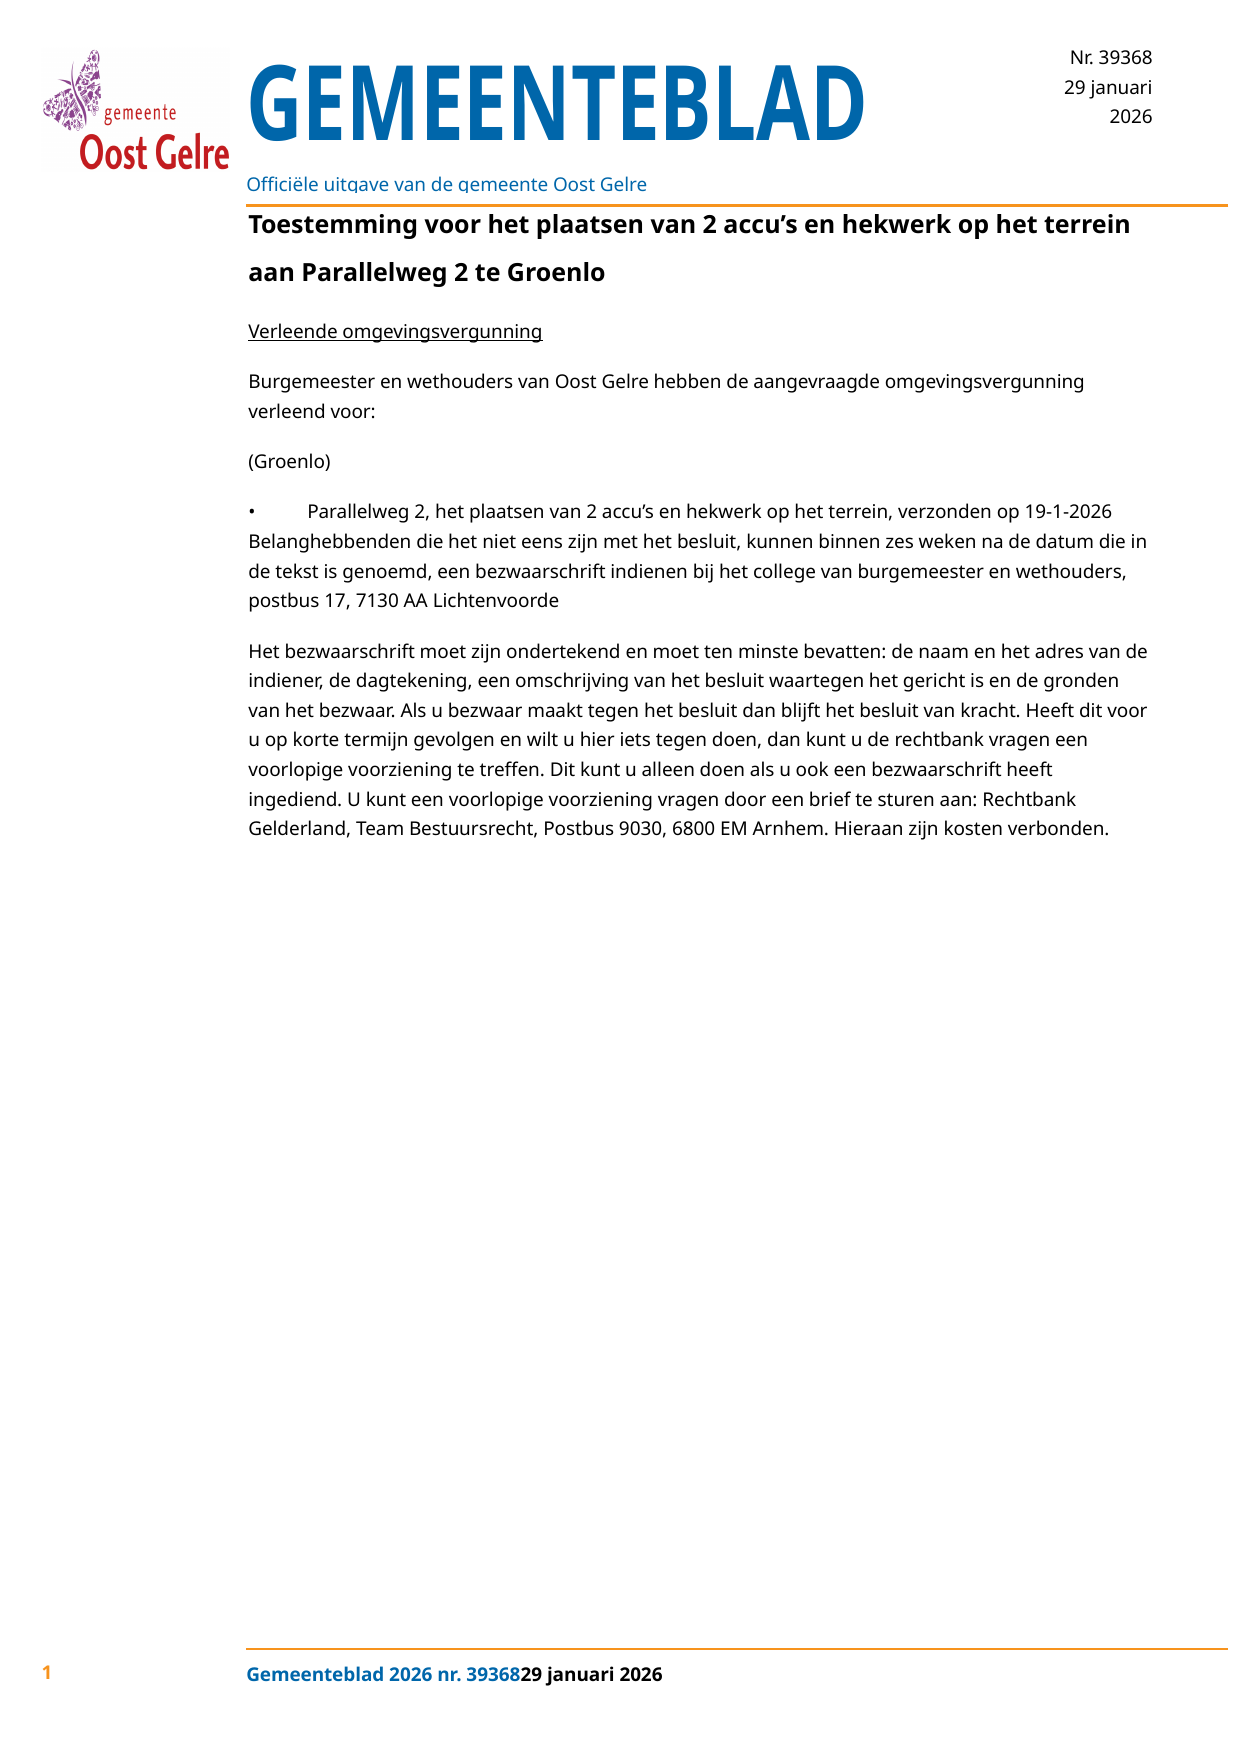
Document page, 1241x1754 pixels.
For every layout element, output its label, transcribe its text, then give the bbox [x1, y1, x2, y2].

text Burgemeester en wethouders van Oost Gelre hebben de aangevraagde omgevingsvergunning verleend voor: [248, 368, 1152, 424]
list Parallelweg 2, het plaatsen van 2 accu’s en hekwerk op het terrein, verzonden op 19-1-2026 [248, 499, 1152, 524]
text Het bezwaarschrift moet zijn ondertekend en moet ten minste bevatten: de naam en het adres van de indiener, de dagtekening, een omschrijving van het besluit waartegen het gericht is en de gronden van het bezwaar. Als u bezwaar maakt tegen het besluit dan blijft het besluit van kracht. Heeft dit voor u op korte termijn gevolgen en wilt u hier iets tegen doen, dan kunt u de rechtbank vragen een voorlopige voorziening te treffen. Dit kunt u alleen doen als u ook een bezwaarschrift heeft ingediend. U kunt een voorlopige voorziening vragen door een brief te sturen aan: Rechtbank Gelderland, Team Bestuursrecht, Postbus 9030, 6800 EM Arnhem. Hieraan zijn kosten verbonden. [248, 638, 1152, 841]
text Belanghebbenden die het niet eens zijn met het besluit, kunnen binnen zes weken na de datum die in de tekst is genoemd, een bezwaarschrift indienen bij het college van burgemeester en wethouders, postbus 17, 7130 AA Lichtenvoorde [248, 528, 1152, 613]
text Toestemming voor het plaatsen van 2 accu’s en hekwerk op het terrein aan Parallelweg 2 te Groenlo [248, 207, 1152, 288]
picture [41, 47, 231, 172]
text (Groenlo) [248, 448, 1152, 474]
text Verleende omgevingsvergunning [248, 318, 1152, 344]
